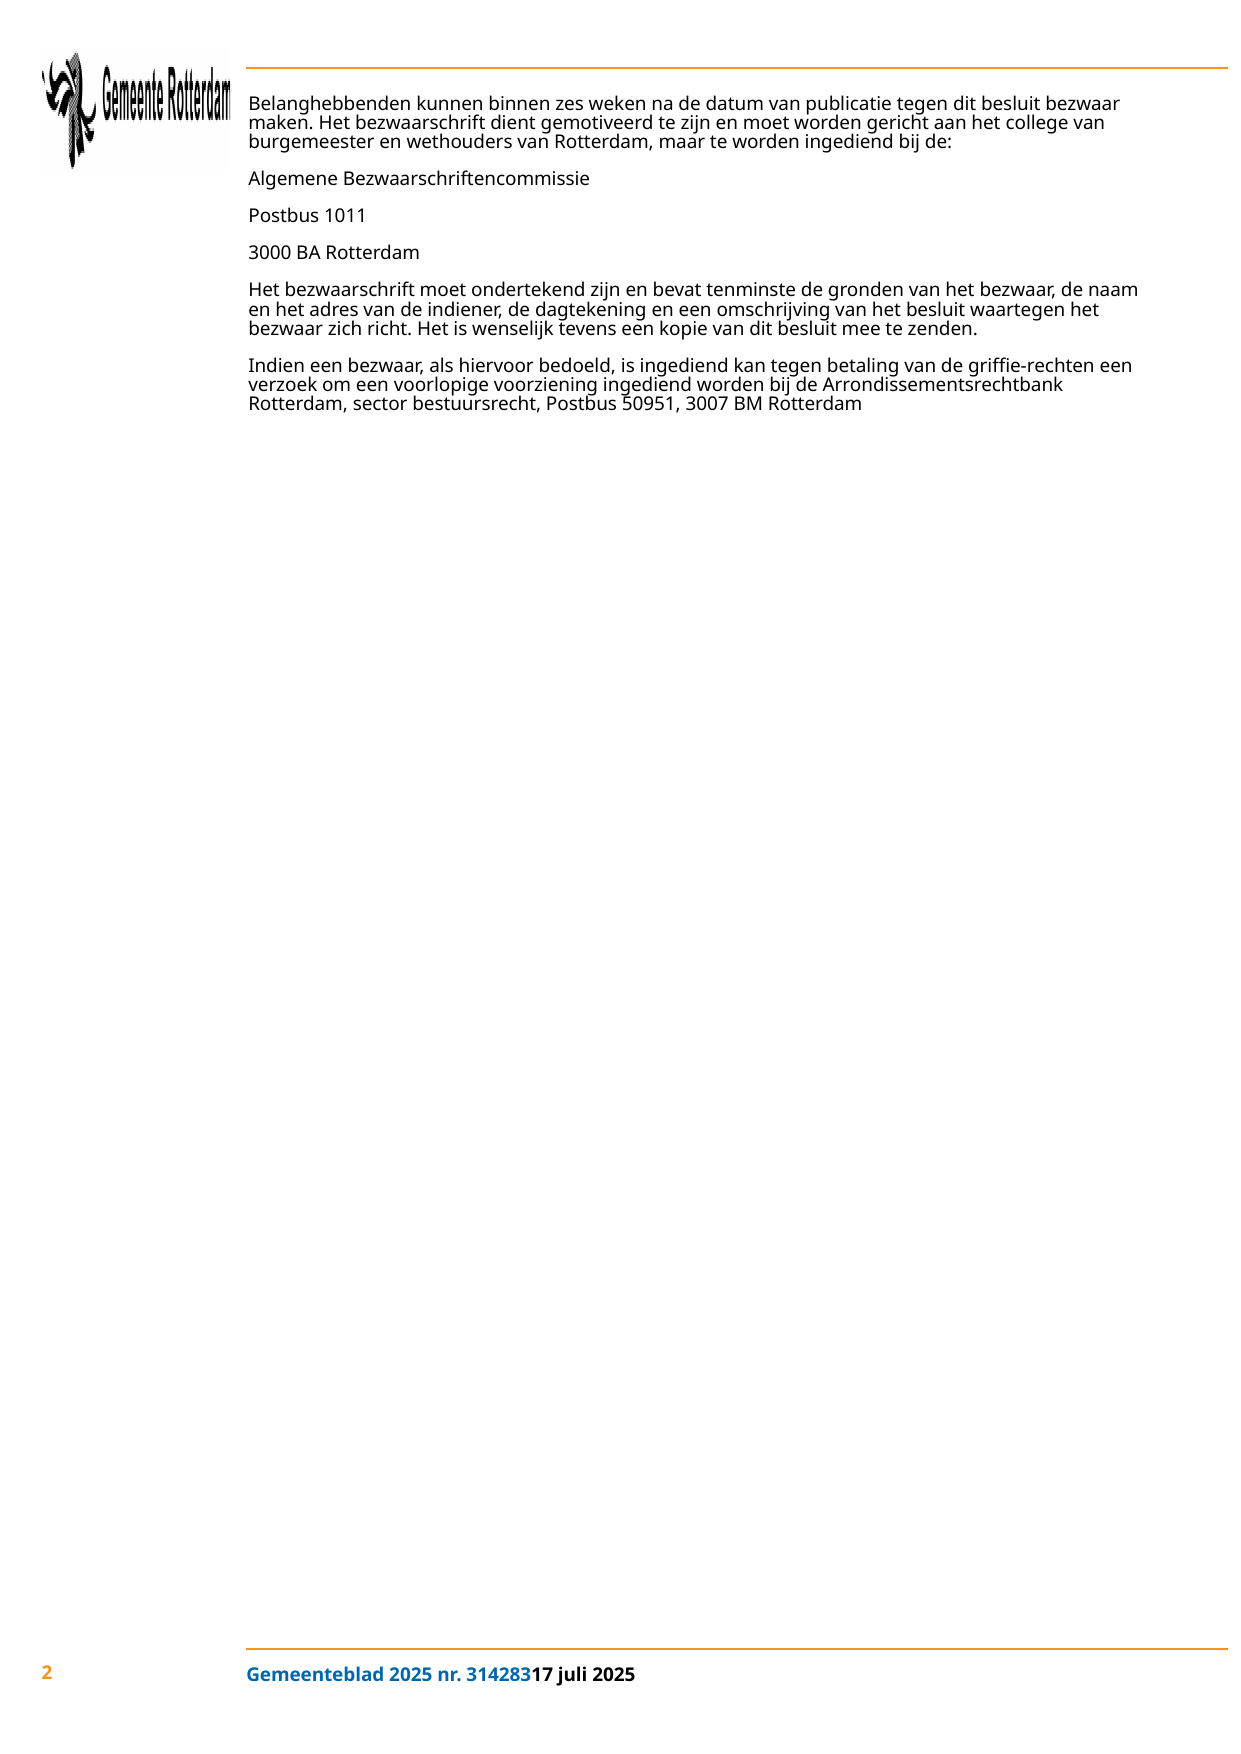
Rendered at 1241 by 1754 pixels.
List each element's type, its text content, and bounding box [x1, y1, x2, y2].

text Postbus 1011 [248, 207, 1152, 227]
text Algemene Bezwaarschriftencommissie [248, 170, 1152, 189]
text Het bezwaarschrift moet ondertekend zijn en bevat tenminste de gronden van het bezwaar, de naam en het adres van de indiener, de dagtekening en een omschrijving van het besluit waartegen het bezwaar zich richt. Het is wenselijk tevens een kopie van dit besluit mee te zenden. [248, 281, 1152, 339]
text Belanghebbenden kunnen binnen zes weken na de datum van publicatie tegen dit besluit bezwaar maken. Het bezwaarschrift dient gemotiveerd te zijn en moet worden gericht aan het college van burgemeester en wethouders van Rotterdam, maar te worden ingediend bij de: [248, 95, 1152, 153]
text 3000 BA Rotterdam [248, 244, 1152, 263]
text Indien een bezwaar, als hiervoor bedoeld, is ingediend kan tegen betaling van de griffie-rechten een verzoek om een voorlopige voorziening ingediend worden bij de Arrondissementsrechtbank Rotterdam, sector bestuursrecht, Postbus 50951, 3007 BM Rotterdam [248, 357, 1152, 414]
picture [41, 47, 231, 172]
